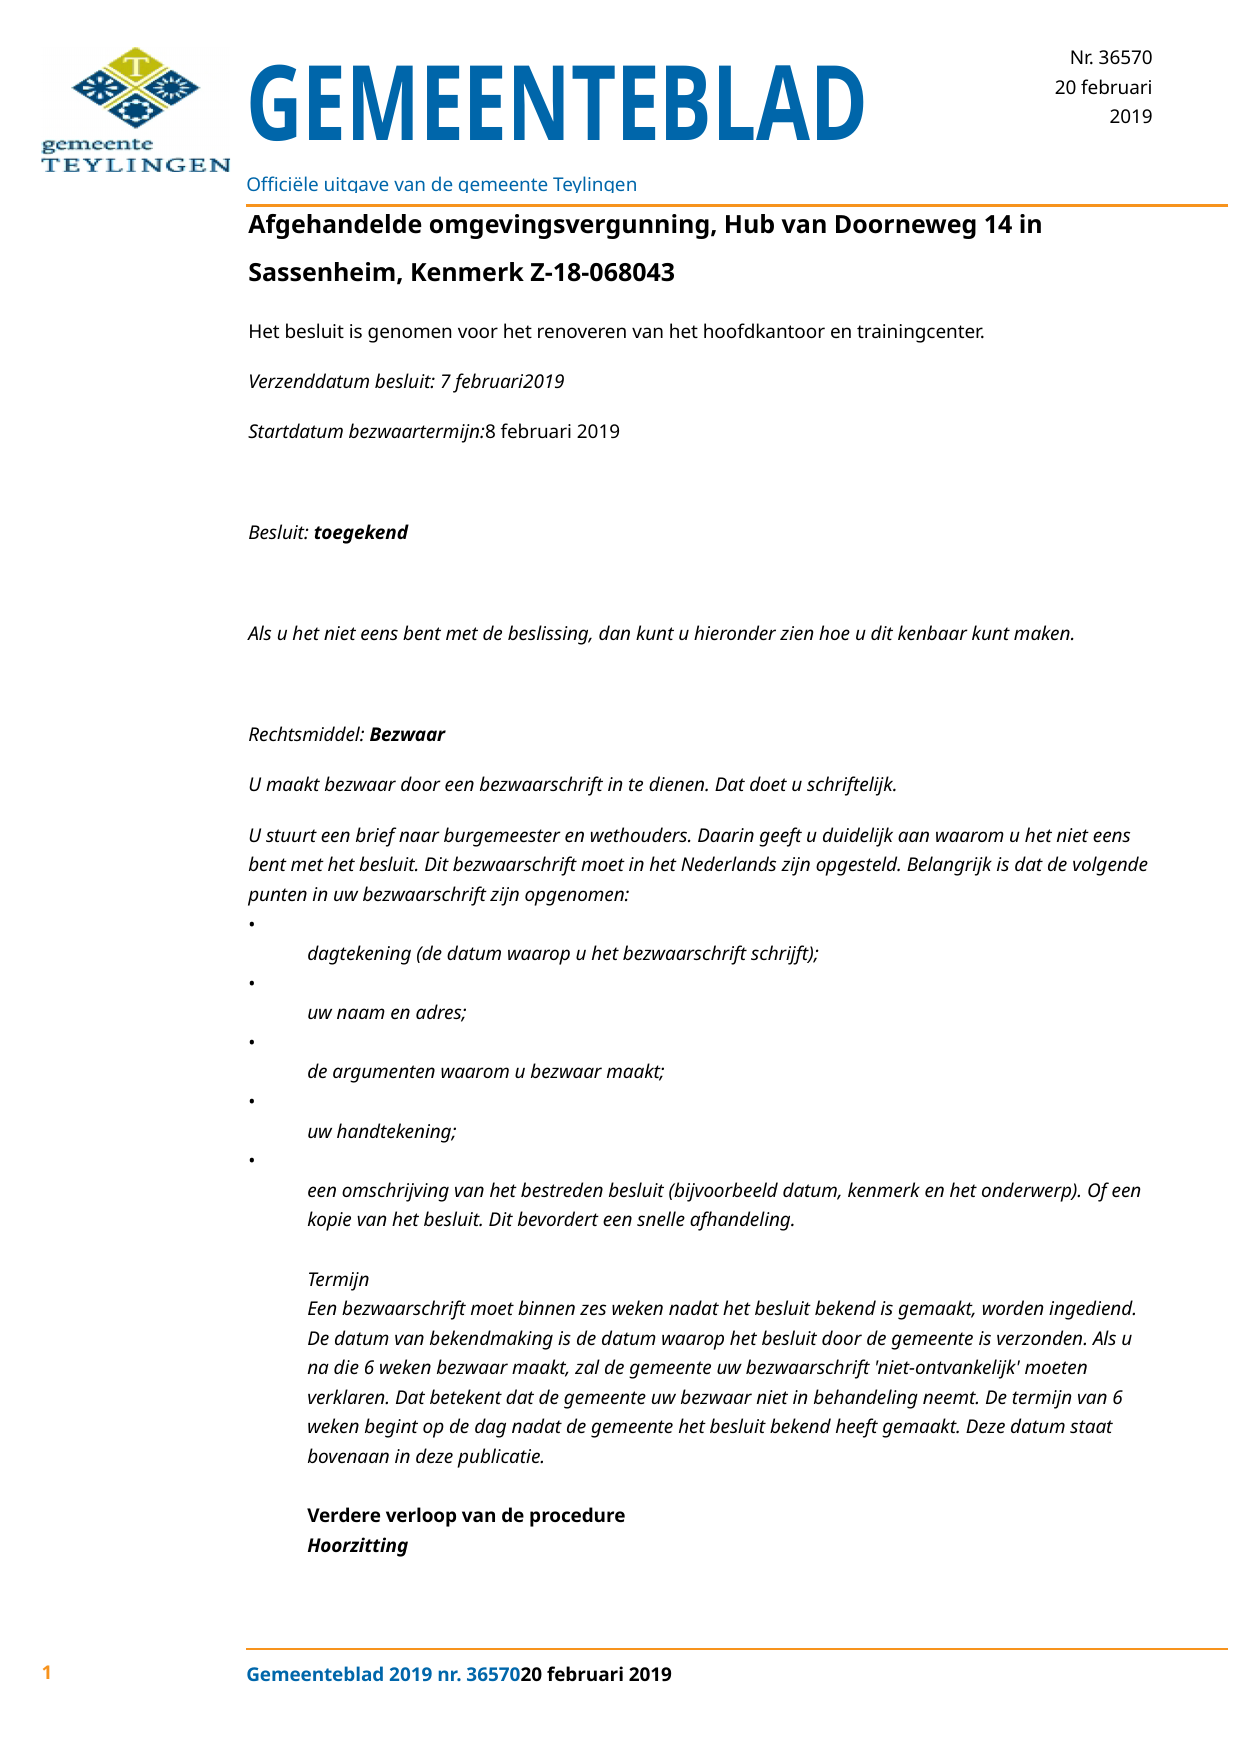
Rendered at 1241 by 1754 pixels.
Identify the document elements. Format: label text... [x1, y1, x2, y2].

list Hoorzitting [248, 1532, 1152, 1558]
list dagtekening (de datum waarop u het bezwaarschrift schrijft); [248, 940, 1152, 966]
text Verzenddatum besluit: 7 februari2019 [248, 368, 1152, 394]
text Startdatum bezwaartermijn:8 februari 2019 [248, 419, 1152, 444]
text Afgehandelde omgevingsvergunning, Hub van Doorneweg 14 in Sassenheim, Kenmerk Z-18-068043 [248, 207, 1152, 288]
picture [41, 47, 231, 172]
list Verdere verloop van de procedure [248, 1502, 1152, 1528]
list uw naam en adres; [248, 999, 1152, 1025]
text Het besluit is genomen voor het renoveren van het hoofdkantoor en trainingcenter. [248, 318, 1152, 344]
text Besluit: toegekend [248, 519, 1152, 545]
text U stuurt een brief naar burgemeester en wethouders. Daarin geeft u duidelijk aan waarom u het niet eens bent met het besluit. Dit bezwaarschrift moet in het Nederlands zijn opgesteld. Belangrijk is dat de volgende punten in uw bezwaarschrift zijn opgenomen: [248, 822, 1152, 907]
list Een bezwaarschrift moet binnen zes weken nadat het besluit bekend is gemaakt, worden ingediend. De datum van bekendmaking is de datum waarop het besluit door de gemeente is verzonden. Als u na die 6 weken bezwaar maakt, zal de gemeente uw bezwaarschrift 'niet-ontvankelijk' moeten verklaren. Dat betekent dat de gemeente uw bezwaar niet in behandeling neemt. De termijn van 6 weken begint op de dag nadat de gemeente het besluit bekend heeft gemaakt. Deze datum staat bovenaan in deze publicatie. [248, 1295, 1152, 1469]
list uw handtekening; [248, 1118, 1152, 1144]
text U maakt bezwaar door een bezwaarschrift in te dienen. Dat doet u schriftelijk. [248, 772, 1152, 797]
list een omschrijving van het bestreden besluit (bijvoorbeeld datum, kenmerk en het onderwerp). Of een kopie van het besluit. Dit bevordert een snelle afhandeling. [248, 1177, 1152, 1232]
text Als u het niet eens bent met de beslissing, dan kunt u hieronder zien hoe u dit kenbaar kunt maken. [248, 620, 1152, 646]
list de argumenten waarom u bezwaar maakt; [248, 1059, 1152, 1084]
list Termijn [248, 1266, 1152, 1292]
text Rechtsmiddel: Bezwaar [248, 721, 1152, 747]
